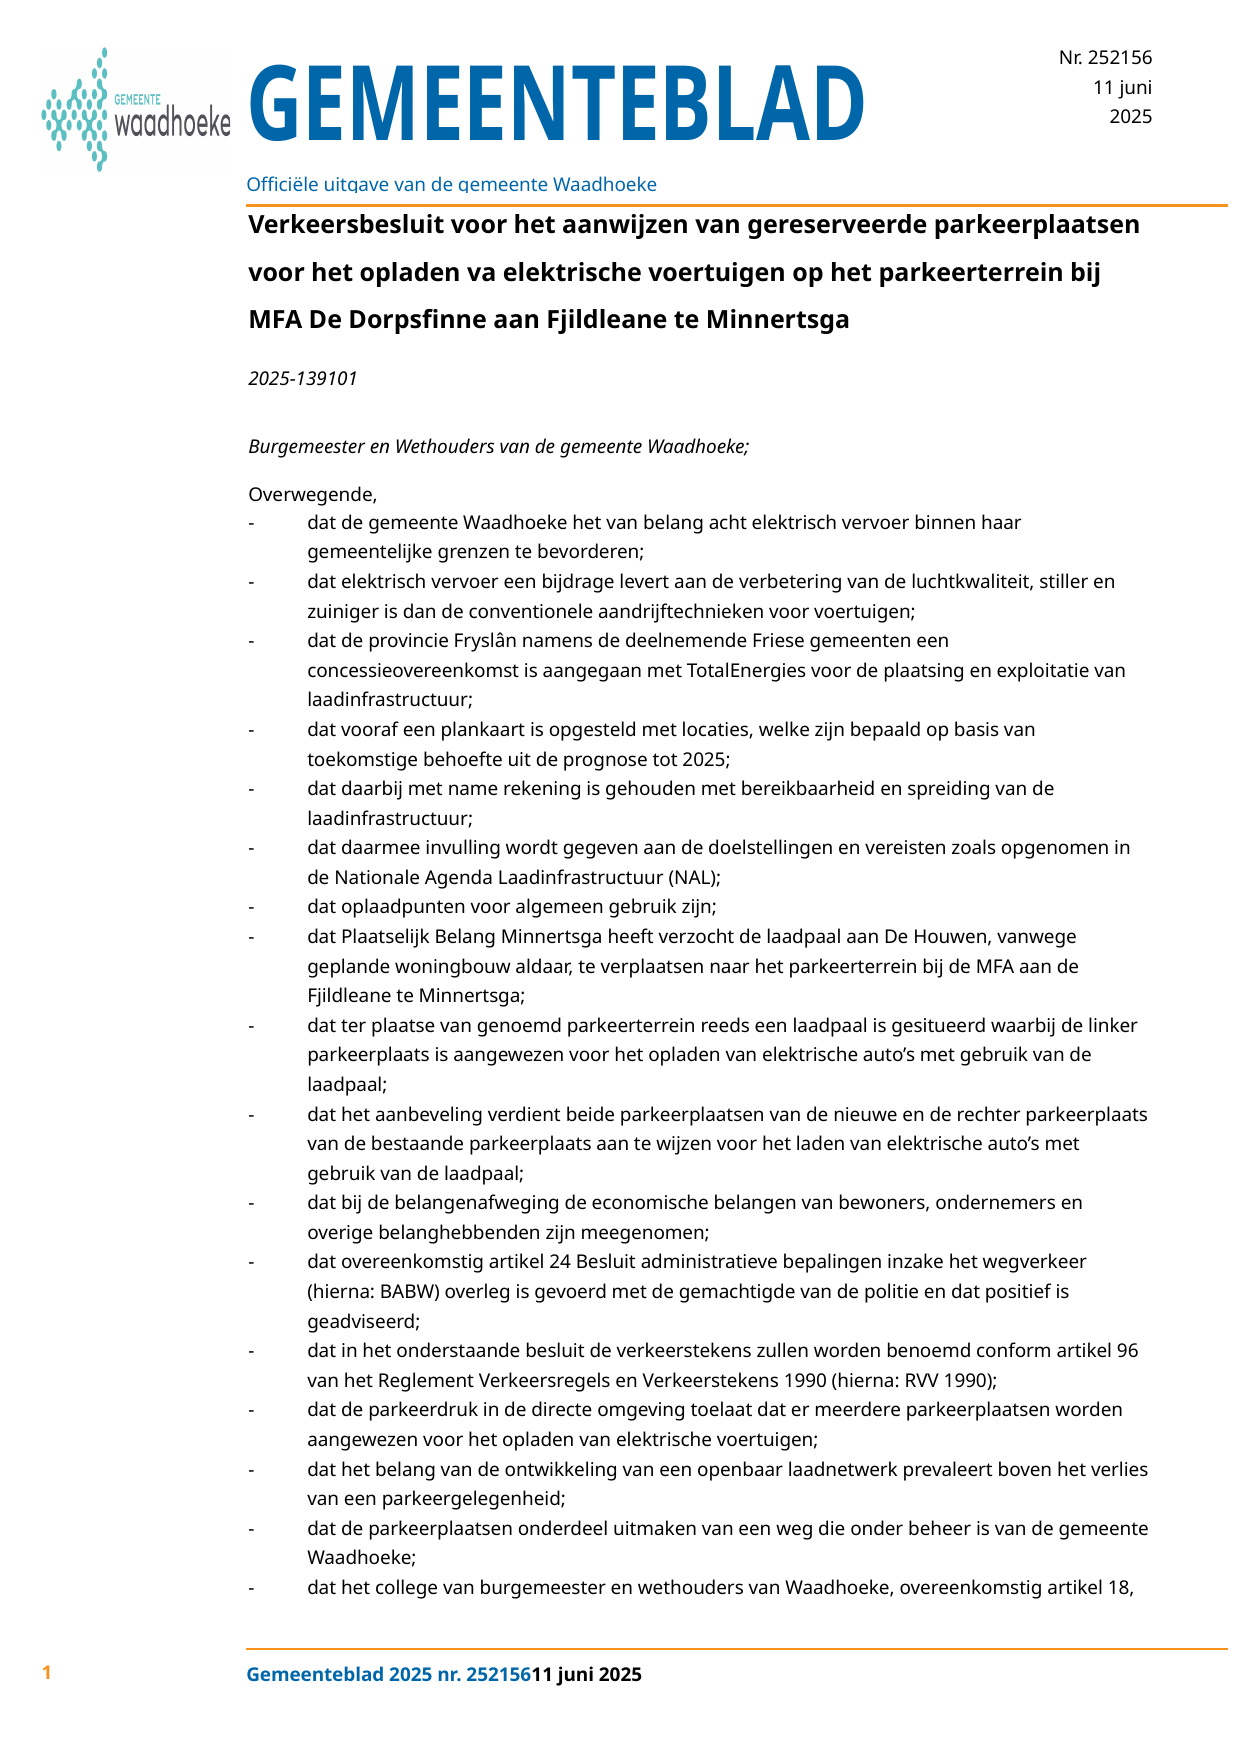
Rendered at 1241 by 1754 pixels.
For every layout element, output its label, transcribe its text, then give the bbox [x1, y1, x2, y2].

list dat bij de belangenafweging de economische belangen van bewoners, ondernemers en overige belanghebbenden zijn meegenomen; [248, 1189, 1152, 1245]
list dat de provincie Fryslân namens de deelnemende Friese gemeenten een concessieovereenkomst is aangegaan met TotalEnergies voor de plaatsing en exploitatie van laadinfrastructuur; [248, 627, 1152, 712]
text Burgemeester en Wethouders van de gemeente Waadhoeke; [248, 433, 1152, 459]
list dat de parkeerplaatsen onderdeel uitmaken van een weg die onder beheer is van de gemeente Waadhoeke; [248, 1515, 1152, 1570]
list dat daarmee invulling wordt gegeven aan de doelstellingen en vereisten zoals opgenomen in de Nationale Agenda Laadinfrastructuur (NAL); [248, 834, 1152, 890]
list dat de gemeente Waadhoeke het van belang acht elektrisch vervoer binnen haar gemeentelijke grenzen te bevorderen; [248, 509, 1152, 564]
list dat het aanbeveling verdient beide parkeerplaatsen van de nieuwe en de rechter parkeerplaats van de bestaande parkeerplaats aan te wijzen voor het laden van elektrische auto’s met gebruik van de laadpaal; [248, 1101, 1152, 1186]
list dat daarbij met name rekening is gehouden met bereikbaarheid en spreiding van de laadinfrastructuur; [248, 775, 1152, 831]
text Overwegende, [248, 481, 1152, 507]
list dat oplaadpunten voor algemeen gebruik zijn; [248, 894, 1152, 919]
list dat het belang van de ontwikkeling van een openbaar laadnetwerk prevaleert boven het verlies van een parkeergelegenheid; [248, 1456, 1152, 1511]
list dat in het onderstaande besluit de verkeerstekens zullen worden benoemd conform artikel 96 van het Reglement Verkeersregels en Verkeerstekens 1990 (hierna: RVV 1990); [248, 1337, 1152, 1393]
picture [41, 47, 231, 172]
list dat overeenkomstig artikel 24 Besluit administratieve bepalingen inzake het wegverkeer (hierna: BABW) overleg is gevoerd met de gemachtigde van de politie en dat positief is geadviseerd; [248, 1249, 1152, 1334]
list dat Plaatselijk Belang Minnertsga heeft verzocht de laadpaal aan De Houwen, vanwege geplande woningbouw aldaar, te verplaatsen naar het parkeerterrein bij de MFA aan de Fjildleane te Minnertsga; [248, 923, 1152, 1008]
list dat ter plaatse van genoemd parkeerterrein reeds een laadpaal is gesitueerd waarbij de linker parkeerplaats is aangewezen voor het opladen van elektrische auto’s met gebruik van de laadpaal; [248, 1012, 1152, 1097]
list dat het college van burgemeester en wethouders van Waadhoeke, overeenkomstig artikel 18, [248, 1574, 1152, 1600]
list dat elektrisch vervoer een bijdrage levert aan de verbetering van de luchtkwaliteit, stiller en zuiniger is dan de conventionele aandrijftechnieken voor voertuigen; [248, 568, 1152, 624]
text Verkeersbesluit voor het aanwijzen van gereserveerde parkeerplaatsen voor het opladen va elektrische voertuigen op het parkeerterrein bij MFA De Dorpsfinne aan Fjildleane te Minnertsga [248, 207, 1152, 336]
text 2025-139101 [248, 366, 1152, 391]
list dat de parkeerdruk in de directe omgeving toelaat dat er meerdere parkeerplaatsen worden aangewezen voor het opladen van elektrische voertuigen; [248, 1397, 1152, 1452]
list dat vooraf een plankaart is opgesteld met locaties, welke zijn bepaald op basis van toekomstige behoefte uit de prognose tot 2025; [248, 716, 1152, 772]
